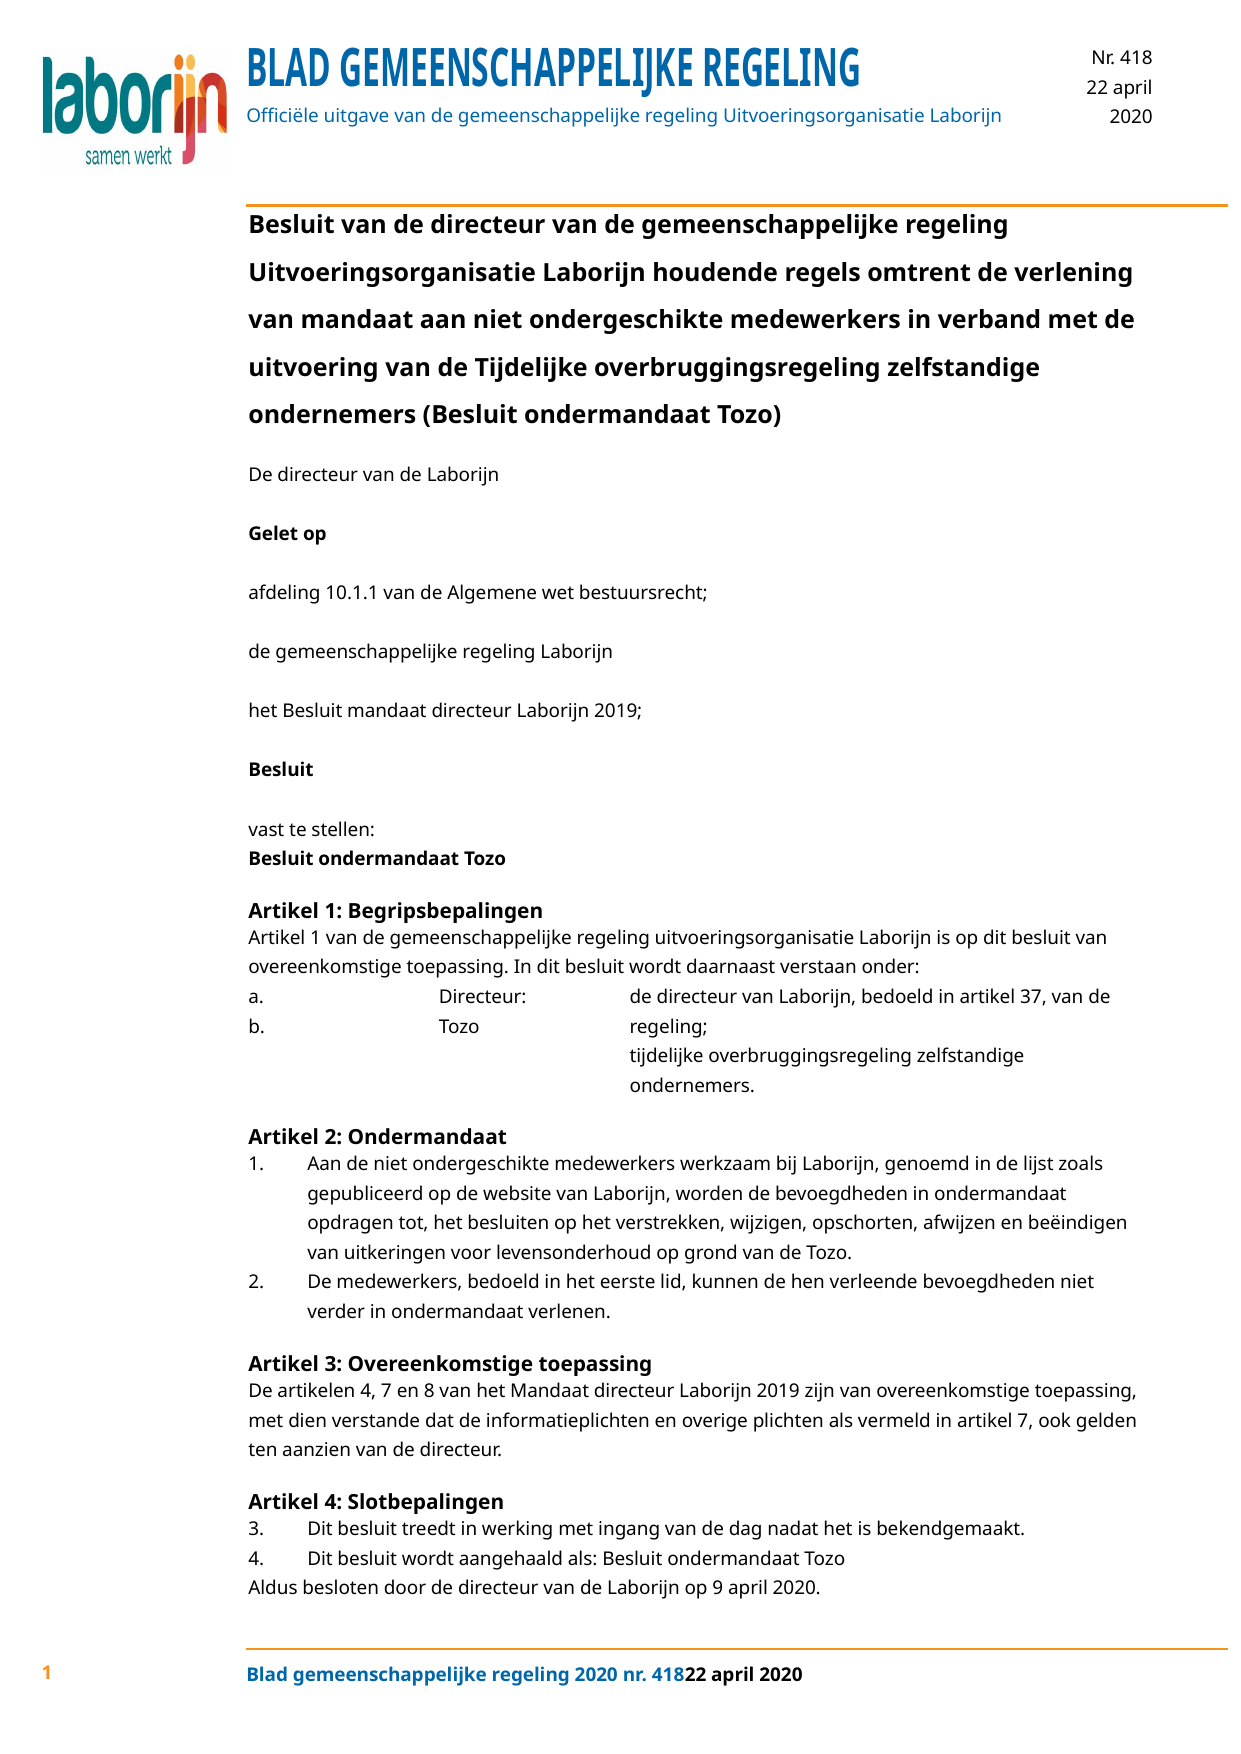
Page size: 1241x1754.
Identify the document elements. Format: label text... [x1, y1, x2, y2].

text vast te stellen: [248, 816, 1152, 841]
text Besluit [248, 757, 1152, 782]
list De medewerkers, bedoeld in het eerste lid, kunnen de hen verleende bevoegdheden niet verder in ondermandaat verlenen. [248, 1269, 1152, 1324]
text Artikel 1 van de gemeenschappelijke regeling uitvoeringsorganisatie Laborijn is op dit besluit van overeenkomstige toepassing. In dit besluit wordt daarnaast verstaan onder: [248, 924, 1152, 979]
list Aan de niet ondergeschikte medewerkers werkzaam bij Laborijn, genoemd in de lijst zoals gepubliceerd op de website van Laborijn, worden de bevoegdheden in ondermandaat opdragen tot, het besluiten op het verstrekken, wijzigen, opschorten, afwijzen en beëindigen van uitkeringen voor levensonderhoud op grond van de Tozo. [248, 1150, 1152, 1265]
text Artikel 3: Overeenkomstige toepassing [248, 1349, 1152, 1377]
table_header Directeur: Tozo [439, 984, 629, 1098]
text De directeur van de Laborijn [248, 461, 1152, 486]
list Dit besluit wordt aangehaald als: Besluit ondermandaat Tozo [248, 1545, 1152, 1571]
text Besluit van de directeur van de gemeenschappelijke regeling Uitvoeringsorganisatie Laborijn houdende regels omtrent de verlening van mandaat aan niet ondergeschikte medewerkers in verband met de uitvoering van de Tijdelijke overbruggingsregeling zelfstandige ondernemers (Besluit ondermandaat Tozo) [248, 207, 1152, 431]
text Artikel 2: Ondermandaat [248, 1122, 1152, 1150]
text Artikel 4: Slotbepalingen [248, 1487, 1152, 1515]
picture [41, 47, 231, 172]
text Artikel 1: Begripsbepalingen [248, 896, 1152, 924]
list Dit besluit treedt in werking met ingang van de dag nadat het is bekendgemaakt. [248, 1515, 1152, 1541]
text de gemeenschappelijke regeling Laborijn [248, 638, 1152, 664]
text het Besluit mandaat directeur Laborijn 2019; [248, 697, 1152, 723]
table_header a. b. [248, 984, 439, 1098]
text afdeling 10.1.1 van de Algemene wet bestuursrecht; [248, 579, 1152, 605]
text Gelet op [248, 520, 1152, 546]
table_header de directeur van Laborijn, bedoeld in artikel 37, van de regeling; tijdelijke overbruggingsregeling zelfstandige ondernemers. [629, 984, 1152, 1098]
text Aldus besloten door de directeur van de Laborijn op 9 april 2020. [248, 1574, 1152, 1600]
text De artikelen 4, 7 en 8 van het Mandaat directeur Laborijn 2019 zijn van overeenkomstige toepassing, met dien verstande dat de informatieplichten en overige plichten als vermeld in artikel 7, ook gelden ten aanzien van de directeur. [248, 1377, 1152, 1462]
text Besluit ondermandaat Tozo [248, 845, 1152, 871]
